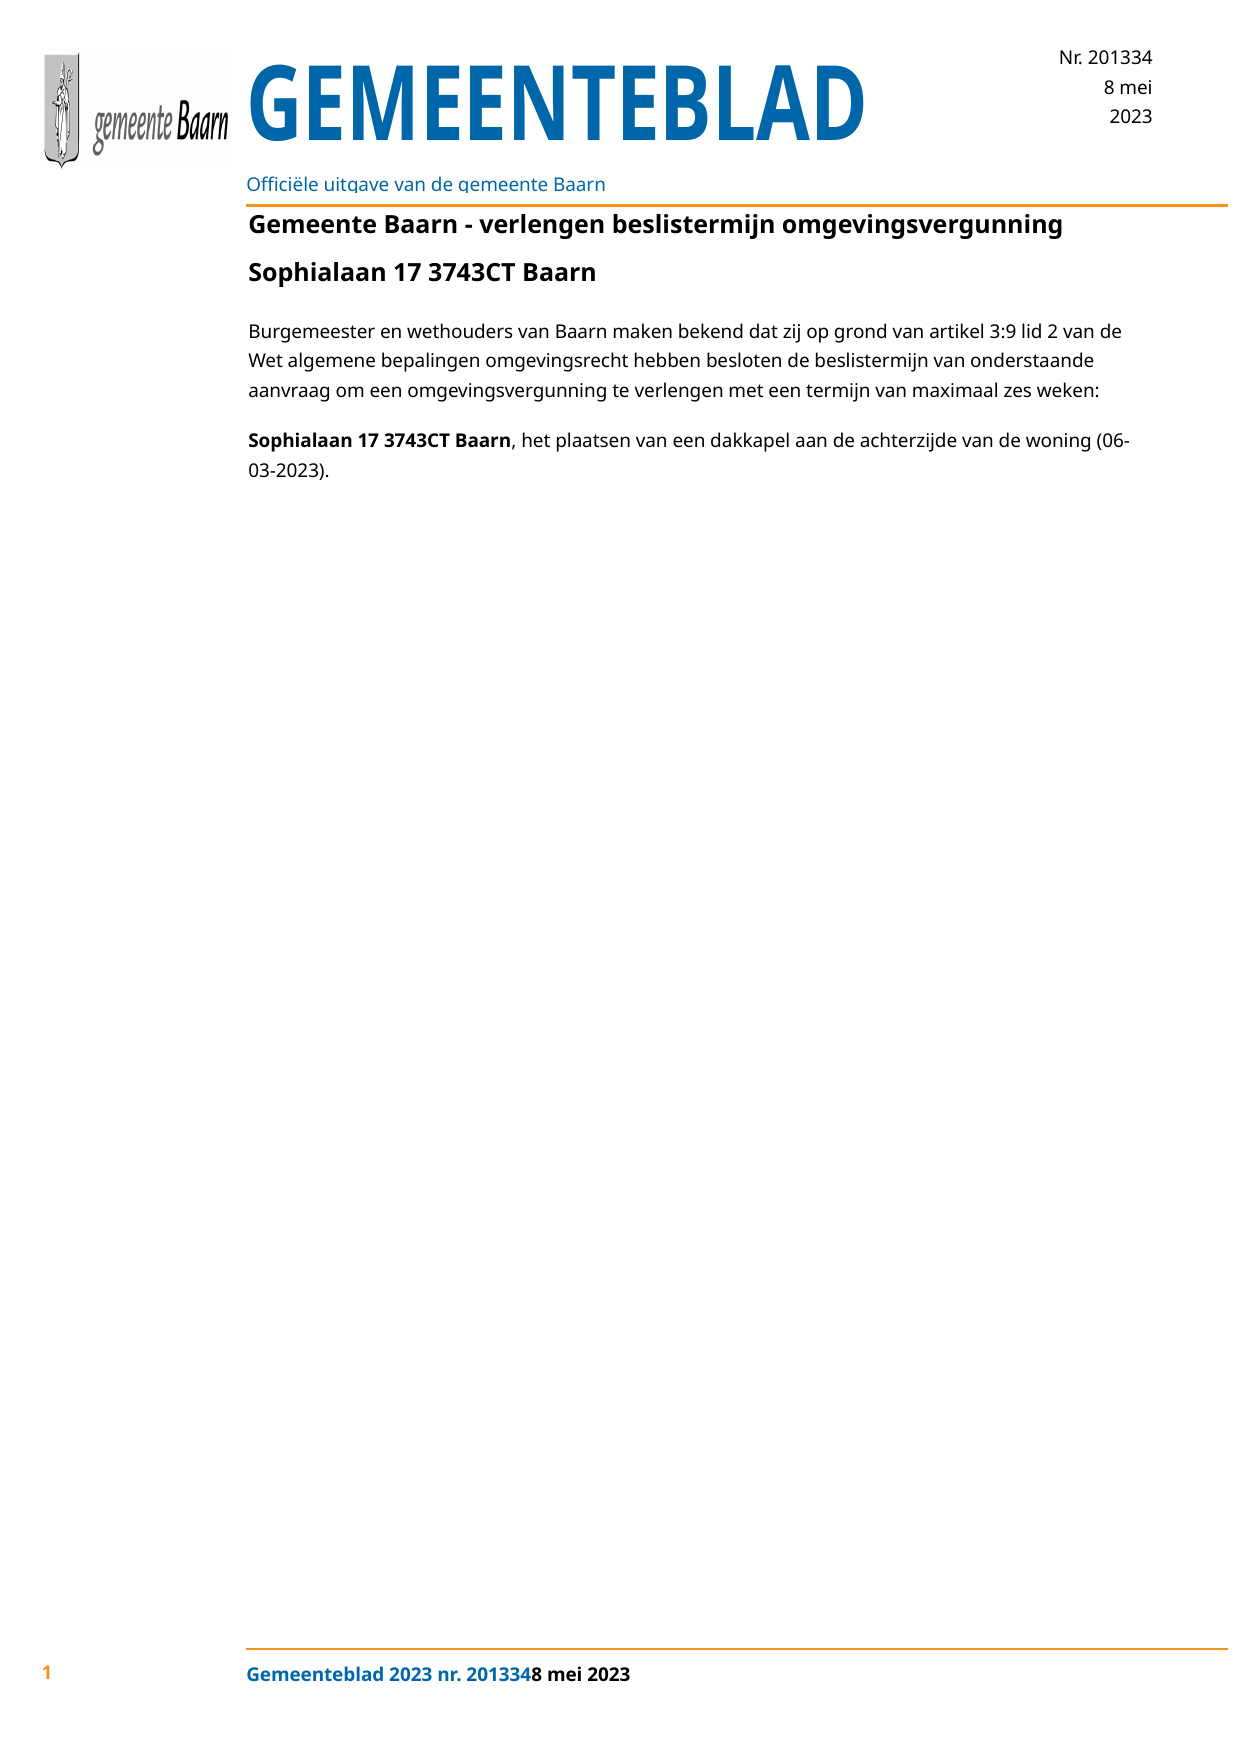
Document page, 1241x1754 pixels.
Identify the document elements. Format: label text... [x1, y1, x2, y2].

text Burgemeester en wethouders van Baarn maken bekend dat zij op grond van artikel 3:9 lid 2 van de Wet algemene bepalingen omgevingsrecht hebben besloten de beslistermijn van onderstaande aanvraag om een omgevingsvergunning te verlengen met een termijn van maximaal zes weken: [248, 318, 1152, 403]
text Sophialaan 17 3743CT Baarn, het plaatsen van een dakkapel aan de achterzijde van de woning (06-03-2023). [248, 427, 1152, 483]
picture [41, 47, 231, 172]
text Gemeente Baarn - verlengen beslistermijn omgevingsvergunning Sophialaan 17 3743CT Baarn [248, 207, 1152, 288]
